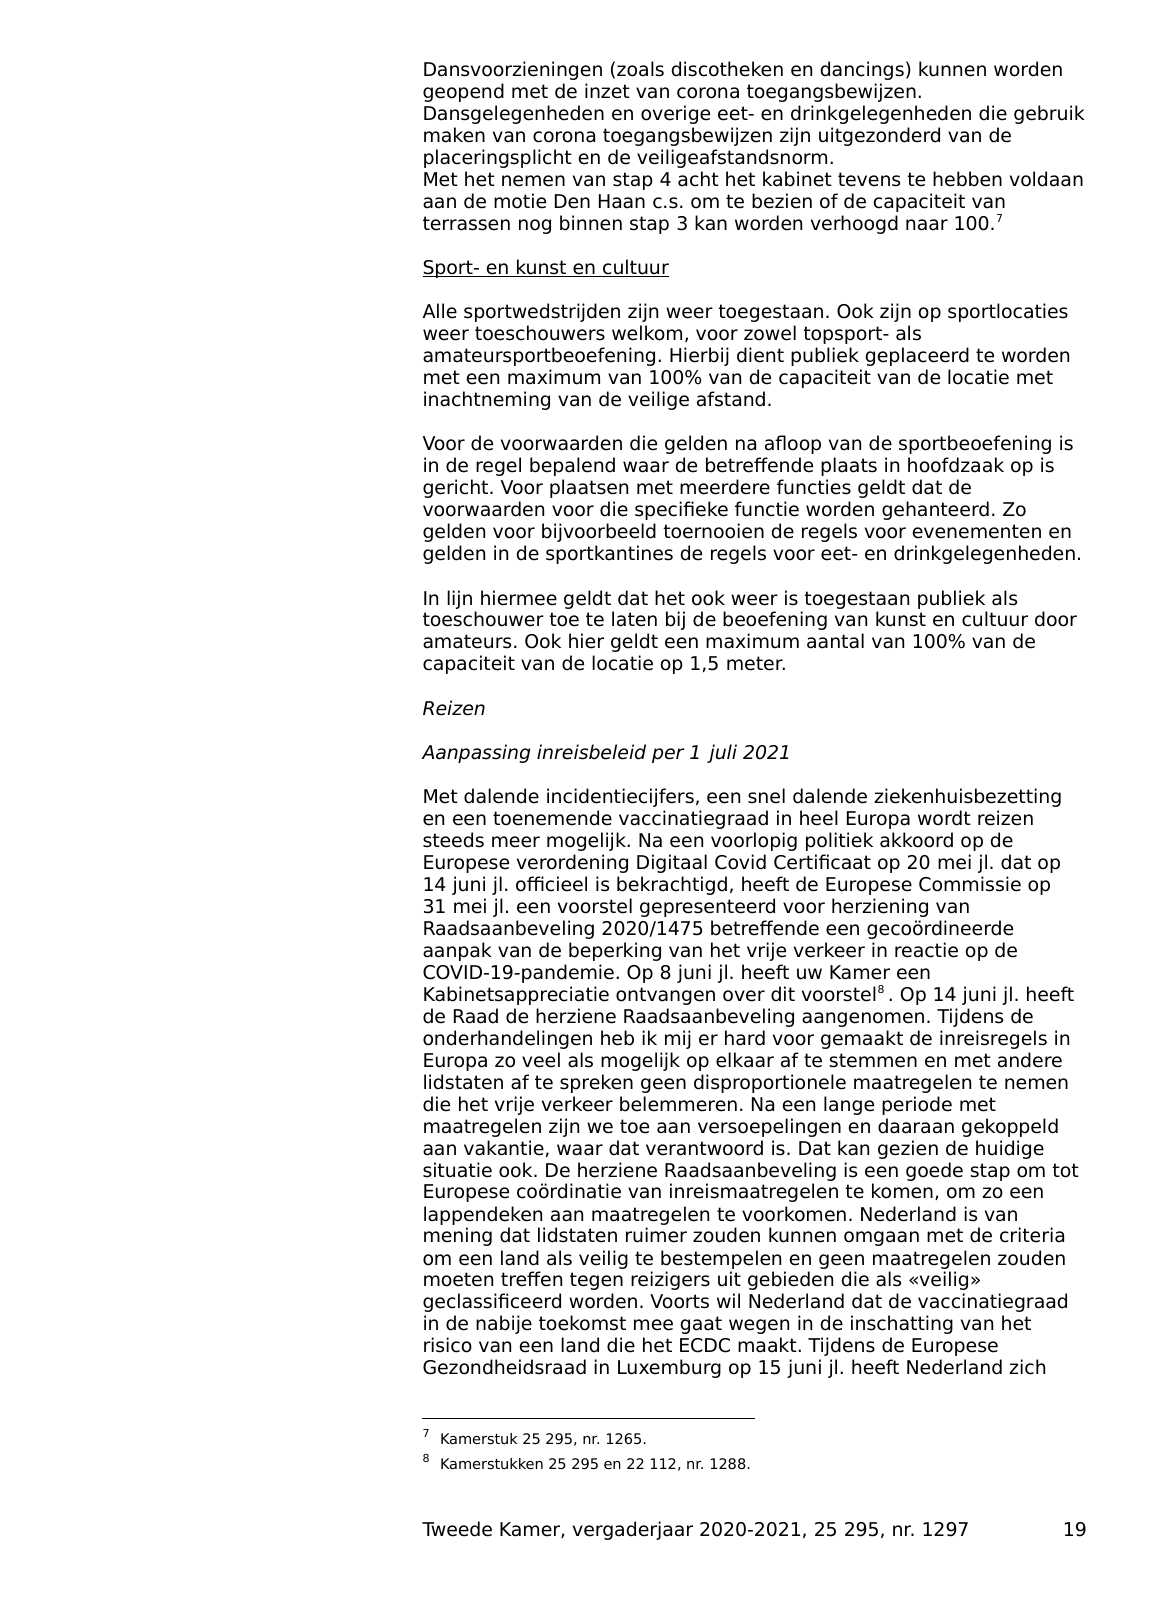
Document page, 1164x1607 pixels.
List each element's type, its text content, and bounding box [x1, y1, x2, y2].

text Voor de voorwaarden die gelden na afloop van de sportbeoefening is in de regel bepalend waar de betreffende plaats in hoofdzaak op is gericht. Voor plaatsen met meerdere functies geldt dat de voorwaarden voor die specifieke functie worden gehanteerd. Zo gelden voor bijvoorbeeld toernooien de regels voor evenementen en gelden in de sportkantines de regels voor eet- en drinkgelegenheden. [422, 433, 1087, 565]
subtitle Aanpassing inreisbeleid per 1 juli 2021 [422, 742, 1087, 764]
text Met het nemen van stap 4 acht het kabinet tevens te hebben voldaan aan de motie Den Haan c.s. om te bezien of de capaciteit van terrassen nog binnen stap 3 kan worden verhoogd naar 100. [422, 169, 1087, 235]
text Dansvoorzieningen (zoals discotheken en dancings) kunnen worden geopend met de inzet van corona toegangsbewijzen. Dansgelegenheden en overige eet- en drinkgelegenheden die gebruik maken van corona toegangsbewijzen zijn uitgezonderd van de placeringsplicht en de veiligeafstandsnorm. [422, 59, 1087, 169]
text In lijn hiermee geldt dat het ook weer is toegestaan publiek als toeschouwer toe te laten bij de beoefening van kunst en cultuur door amateurs. Ook hier geldt een maximum aantal van 100% van de capaciteit van de locatie op 1,5 meter. [422, 587, 1087, 675]
text Met dalende incidentiecijfers, een snel dalende ziekenhuisbezetting en een toenemende vaccinatiegraad in heel Europa wordt reizen steeds meer mogelijk. Na een voorlopig politiek akkoord op de Europese verordening Digitaal Covid Certificaat op 20 mei jl. dat op 14 juni jl. officieel is bekrachtigd, heeft de Europese Commissie op 31 mei jl. een voorstel gepresenteerd voor herziening van Raadsaanbeveling 2020/1475 betreffende een gecoördineerde aanpak van de beperking van het vrije verkeer in reactie op de COVID-19-pandemie. Op 8 juni jl. heeft uw Kamer een Kabinetsappreciatie ontvangen over dit voorstel. Op 14 juni jl. heeft de Raad de herziene Raadsaanbeveling aangenomen. Tijdens de onderhandelingen heb ik mij er hard voor gemaakt de inreisregels in Europa zo veel als mogelijk op elkaar af te stemmen en met andere lidstaten af te spreken geen disproportionele maatregelen te nemen die het vrije verkeer belemmeren. Na een lange periode met maatregelen zijn we toe aan versoepelingen en daaraan gekoppeld aan vakantie, waar dat verantwoord is. Dat kan gezien de huidige situatie ook. De herziene Raadsaanbeveling is een goede stap om tot Europese coördinatie van inreismaatregelen te komen, om zo een lappendeken aan maatregelen te voorkomen. Nederland is van mening dat lidstaten ruimer zouden kunnen omgaan met de criteria om een land als veilig te bestempelen en geen maatregelen zouden moeten treffen tegen reizigers uit gebieden die als «veilig» geclassificeerd worden. Voorts wil Nederland dat de vaccinatiegraad in de nabije toekomst mee gaat wegen in de inschatting van het risico van een land die het ECDC maakt. Tijdens de Europese Gezondheidsraad in Luxemburg op 15 juni jl. heeft Nederland zich [422, 786, 1087, 1379]
subtitle Reizen [422, 697, 1087, 719]
text Alle sportwedstrijden zijn weer toegestaan. Ook zijn op sportlocaties weer toeschouwers welkom, voor zowel topsport- als amateursportbeoefening. Hierbij dient publiek geplaceerd te worden met een maximum van 100% van de capaciteit van de locatie met inachtneming van de veilige afstand. [422, 301, 1087, 411]
text Kamerstuk 25 295, nr. 1265. [422, 1427, 1087, 1449]
text Kamerstukken 25 295 en 22 112, nr. 1288. [422, 1452, 1087, 1474]
subtitle Sport- en kunst en cultuur [422, 257, 1087, 279]
